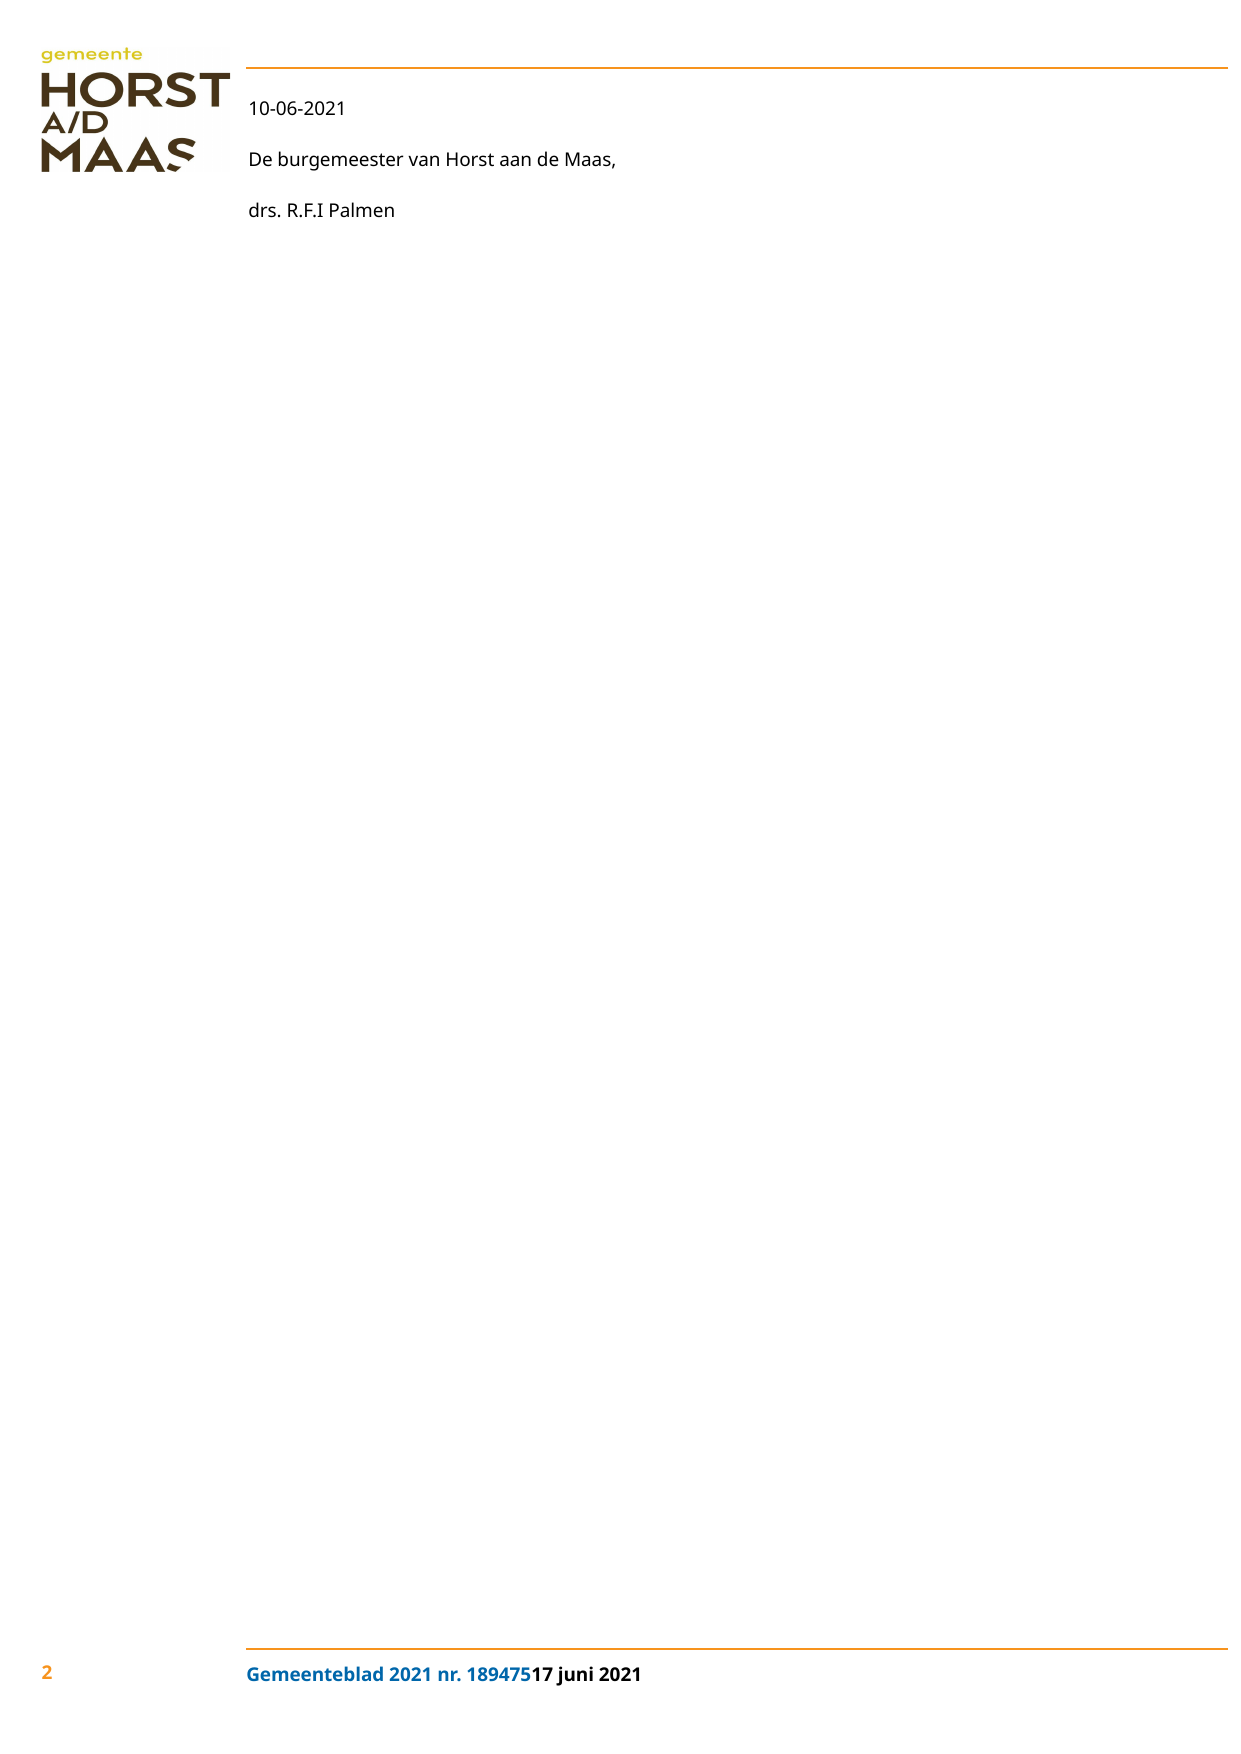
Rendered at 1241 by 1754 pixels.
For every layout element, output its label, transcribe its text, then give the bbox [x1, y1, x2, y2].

picture [41, 47, 231, 172]
text 10-06-2021 [248, 95, 1152, 121]
text drs. R.F.I Palmen [248, 198, 1152, 223]
text De burgemeester van Horst aan de Maas, [248, 146, 1152, 172]
